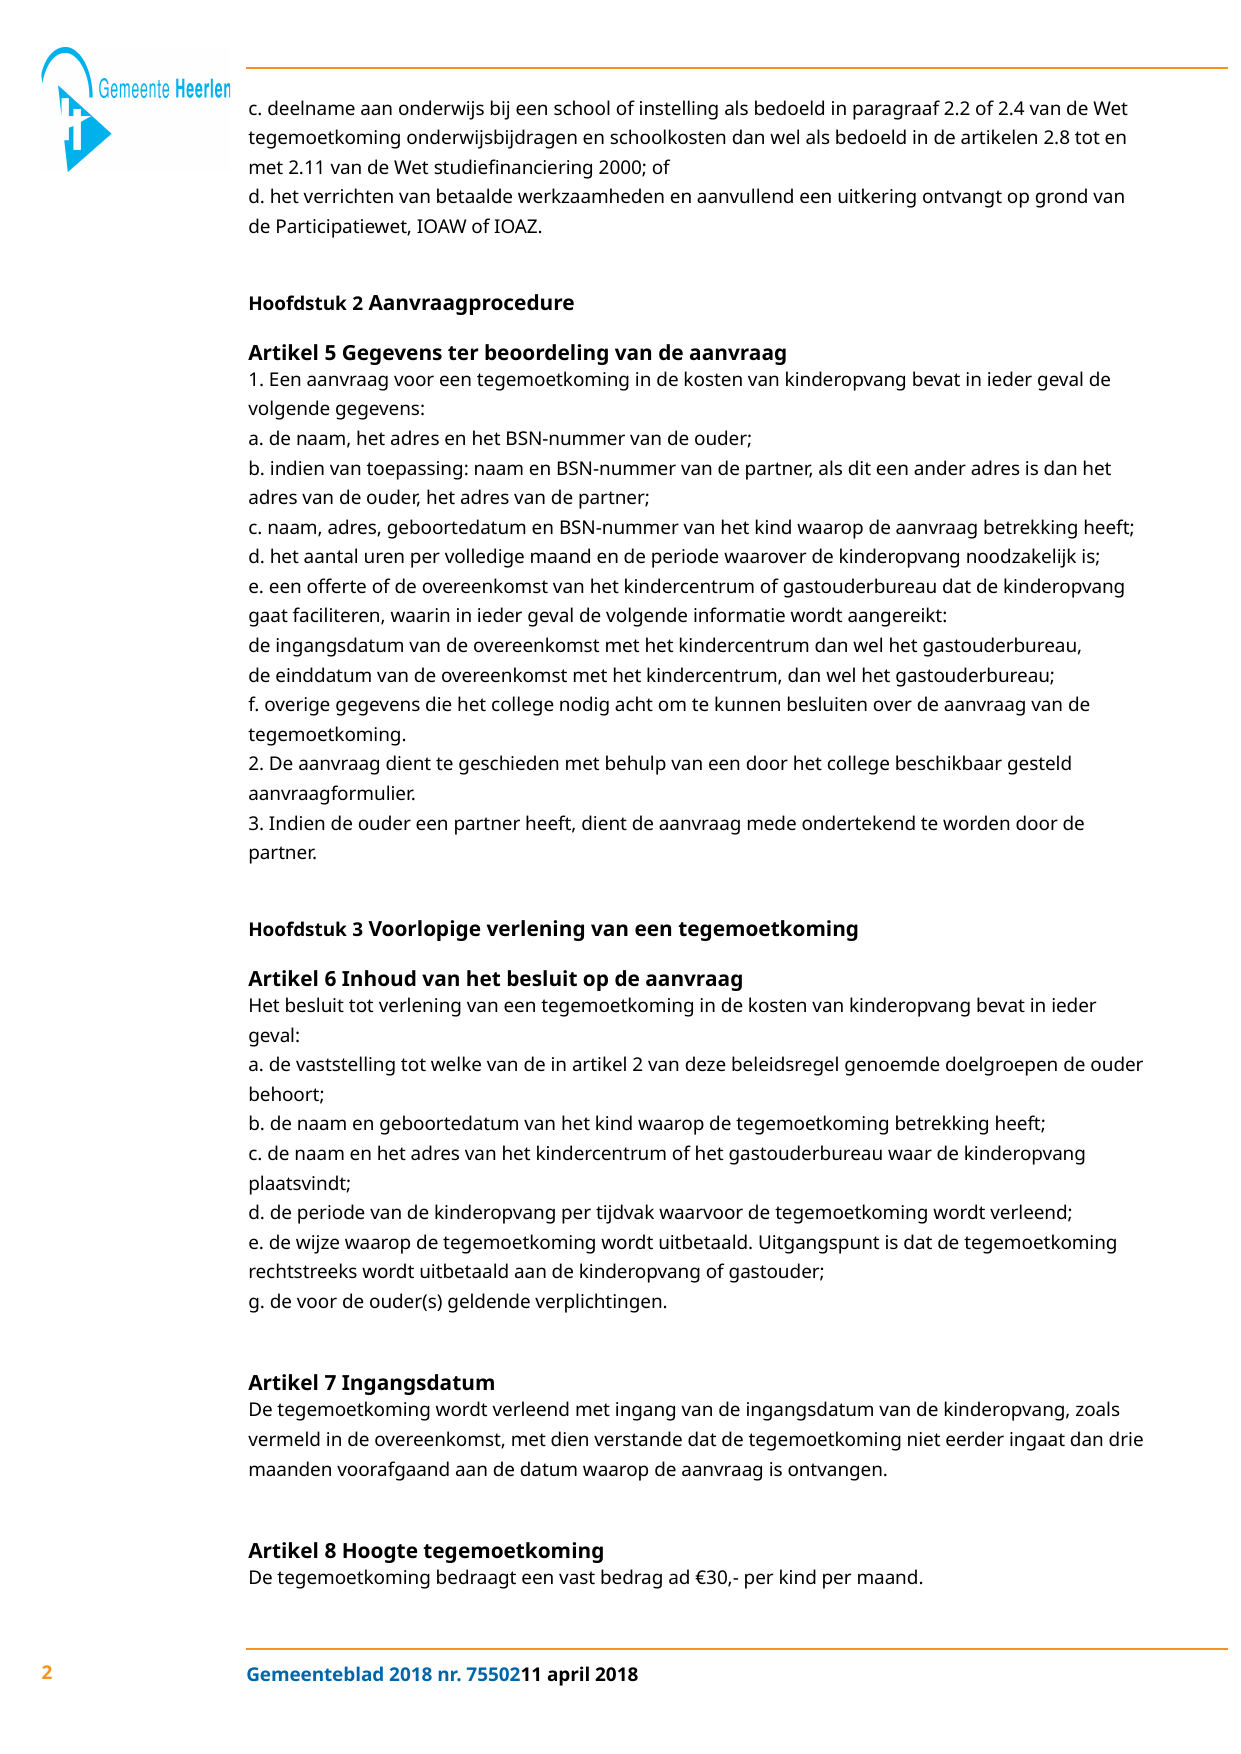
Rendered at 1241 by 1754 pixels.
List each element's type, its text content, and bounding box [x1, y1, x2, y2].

text a. de naam, het adres en het BSN-nummer van de ouder; [248, 425, 1152, 451]
text Artikel 8 Hoogte tegemoetkoming [248, 1536, 1152, 1564]
text c. de naam en het adres van het kindercentrum of het gastouderbureau waar de kinderopvang plaatsvindt; [248, 1140, 1152, 1196]
text Artikel 6 Inhoud van het besluit op de aanvraag [248, 964, 1152, 992]
text 2. De aanvraag dient te geschieden met behulp van een door het college beschikbaar gesteld aanvraagformulier. [248, 751, 1152, 806]
text De tegemoetkoming wordt verleend met ingang van de ingangsdatum van de kinderopvang, zoals vermeld in de overeenkomst, met dien verstande dat de tegemoetkoming niet eerder ingaat dan drie maanden voorafgaand aan de datum waarop de aanvraag is ontvangen. [248, 1397, 1152, 1481]
text b. indien van toepassing: naam en BSN-nummer van de partner, als dit een ander adres is dan het adres van de ouder, het adres van de partner; [248, 455, 1152, 510]
picture [41, 47, 58, 70]
picture [41, 47, 231, 172]
text de einddatum van de overeenkomst met het kindercentrum, dan wel het gastouderbureau; [248, 662, 1152, 688]
text e. een offerte of de overeenkomst van het kindercentrum of gastouderbureau dat de kinderopvang gaat faciliteren, waarin in ieder geval de volgende informatie wordt aangereikt: [248, 573, 1152, 628]
text Artikel 7 Ingangsdatum [248, 1368, 1152, 1397]
text Hoofdstuk 3 Voorlopige verlening van een tegemoetkoming [248, 914, 1152, 943]
text c. deelname aan onderwijs bij een school of instelling als bedoeld in paragraaf 2.2 of 2.4 van de Wet tegemoetkoming onderwijsbijdragen en schoolkosten dan wel als bedoeld in de artikelen 2.8 tot en met 2.11 van de Wet studiefinanciering 2000; of [248, 95, 1152, 180]
text a. de vaststelling tot welke van de in artikel 2 van deze beleidsregel genoemde doelgroepen de ouder behoort; [248, 1051, 1152, 1107]
text 3. Indien de ouder een partner heeft, dient de aanvraag mede ondertekend te worden door de partner. [248, 810, 1152, 865]
text b. de naam en geboortedatum van het kind waarop de tegemoetkoming betrekking heeft; [248, 1111, 1152, 1136]
text Artikel 5 Gegevens ter beoordeling van de aanvraag [248, 338, 1152, 366]
text d. de periode van de kinderopvang per tijdvak waarvoor de tegemoetkoming wordt verleend; [248, 1199, 1152, 1225]
text 1. Een aanvraag voor een tegemoetkoming in de kosten van kinderopvang bevat in ieder geval de volgende gegevens: [248, 366, 1152, 421]
text De tegemoetkoming bedraagt een vast bedrag ad €30,- per kind per maand. [248, 1564, 1152, 1590]
text d. het verrichten van betaalde werkzaamheden en aanvullend een uitkering ontvangt op grond van de Participatiewet, IOAW of IOAZ. [248, 183, 1152, 239]
text d. het aantal uren per volledige maand en de periode waarover de kinderopvang noodzakelijk is; [248, 543, 1152, 569]
text f. overige gegevens die het college nodig acht om te kunnen besluiten over de aanvraag van de tegemoetkoming. [248, 691, 1152, 747]
text Hoofdstuk 2 Aanvraagprocedure [248, 288, 1152, 317]
text de ingangsdatum van de overeenkomst met het kindercentrum dan wel het gastouderbureau, [248, 632, 1152, 658]
text Het besluit tot verlening van een tegemoetkoming in de kosten van kinderopvang bevat in ieder geval: [248, 992, 1152, 1048]
text c. naam, adres, geboortedatum en BSN-nummer van het kind waarop de aanvraag betrekking heeft; [248, 514, 1152, 540]
text e. de wijze waarop de tegemoetkoming wordt uitbetaald. Uitgangspunt is dat de tegemoetkoming rechtstreeks wordt uitbetaald aan de kinderopvang of gastouder; [248, 1229, 1152, 1284]
text g. de voor de ouder(s) geldende verplichtingen. [248, 1288, 1152, 1314]
